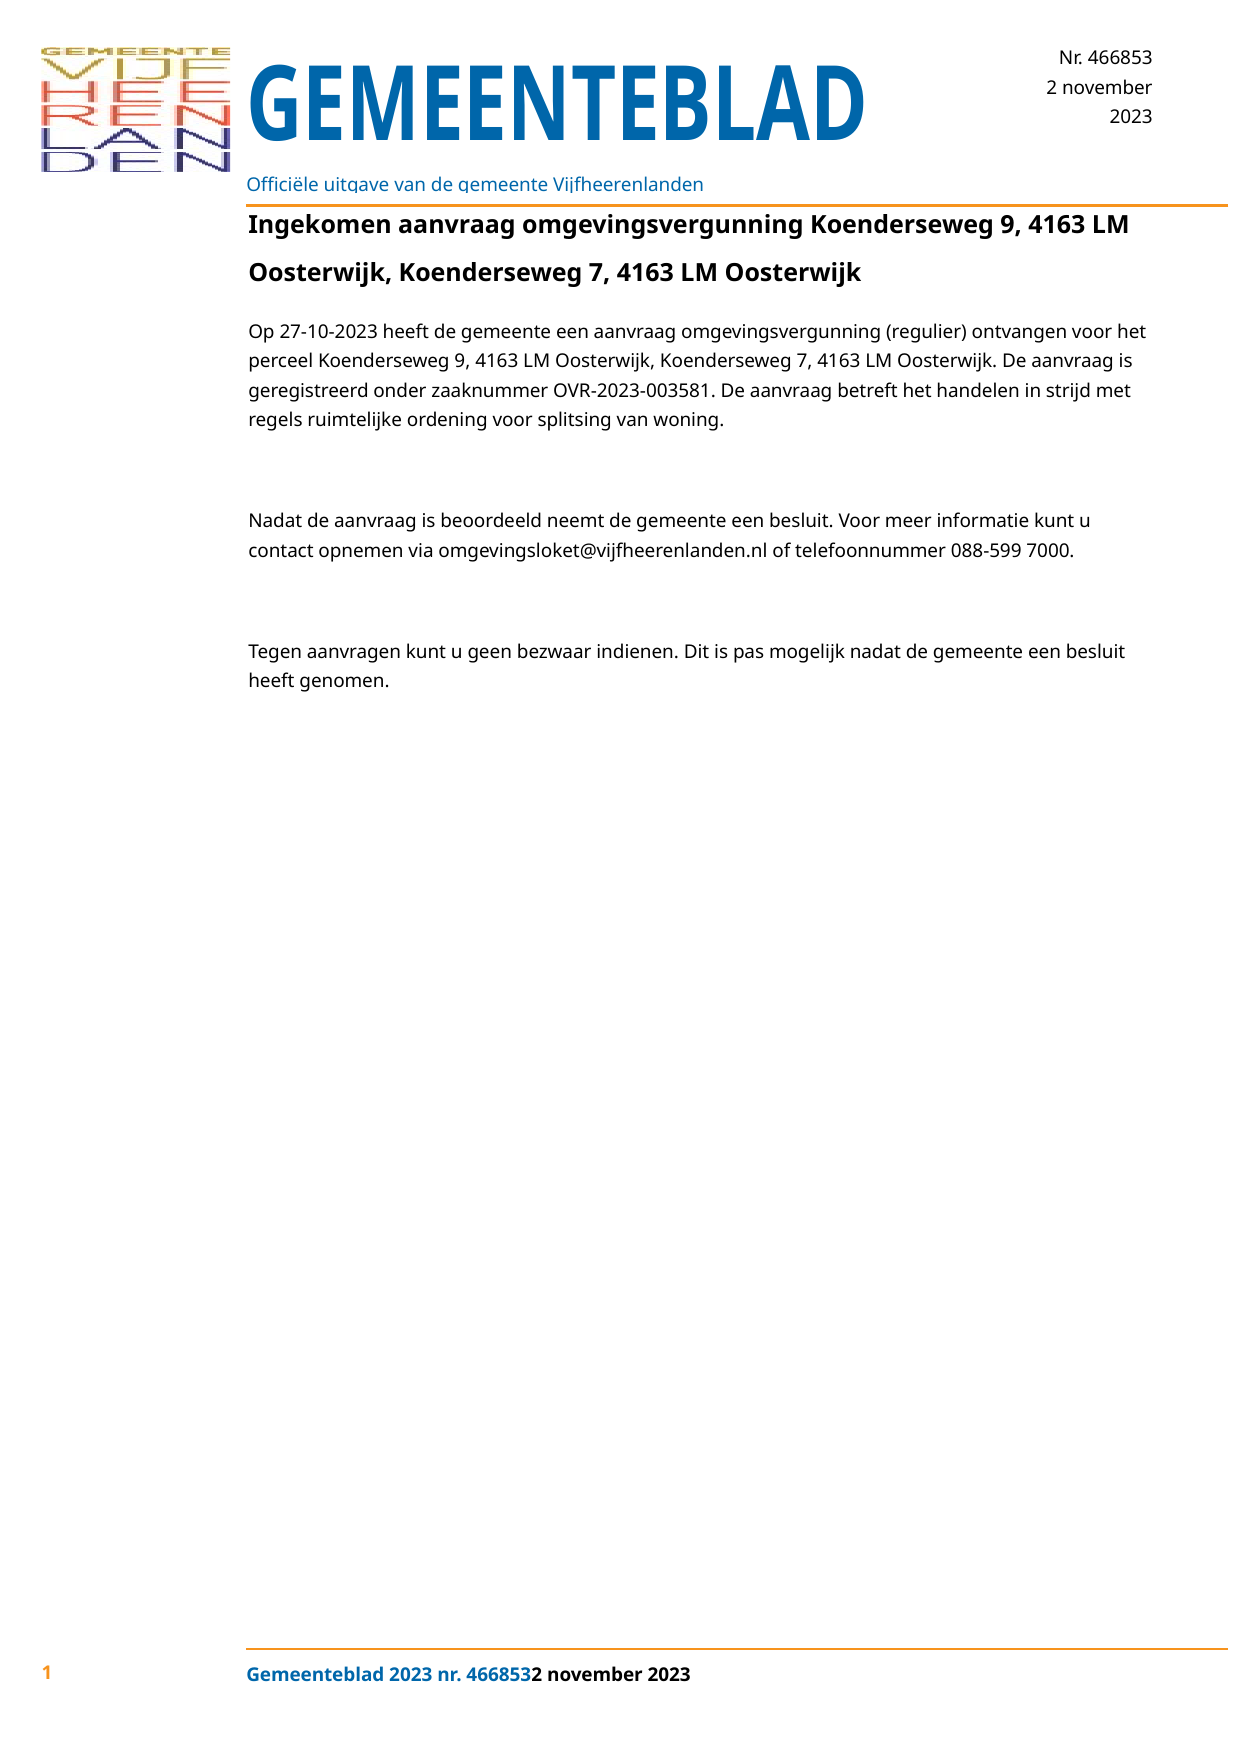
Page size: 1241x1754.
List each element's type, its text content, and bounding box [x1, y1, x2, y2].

text Op 27-10-2023 heeft de gemeente een aanvraag omgevingsvergunning (regulier) ontvangen voor het perceel Koenderseweg 9, 4163 LM Oosterwijk, Koenderseweg 7, 4163 LM Oosterwijk. De aanvraag is geregistreerd onder zaaknummer OVR-2023-003581. De aanvraag betreft het handelen in strijd met regels ruimtelijke ordening voor splitsing van woning. [248, 318, 1152, 432]
text Ingekomen aanvraag omgevingsvergunning Koenderseweg 9, 4163 LM Oosterwijk, Koenderseweg 7, 4163 LM Oosterwijk [248, 207, 1152, 288]
picture [41, 47, 231, 172]
text Nadat de aanvraag is beoordeeld neemt de gemeente een besluit. Voor meer informatie kunt u contact opnemen via omgevingsloket@vijfheerenlanden.nl of telefoonnummer 088-599 7000. [248, 507, 1152, 563]
text Tegen aanvragen kunt u geen bezwaar indienen. Dit is pas mogelijk nadat de gemeente een besluit heeft genomen. [248, 638, 1152, 693]
